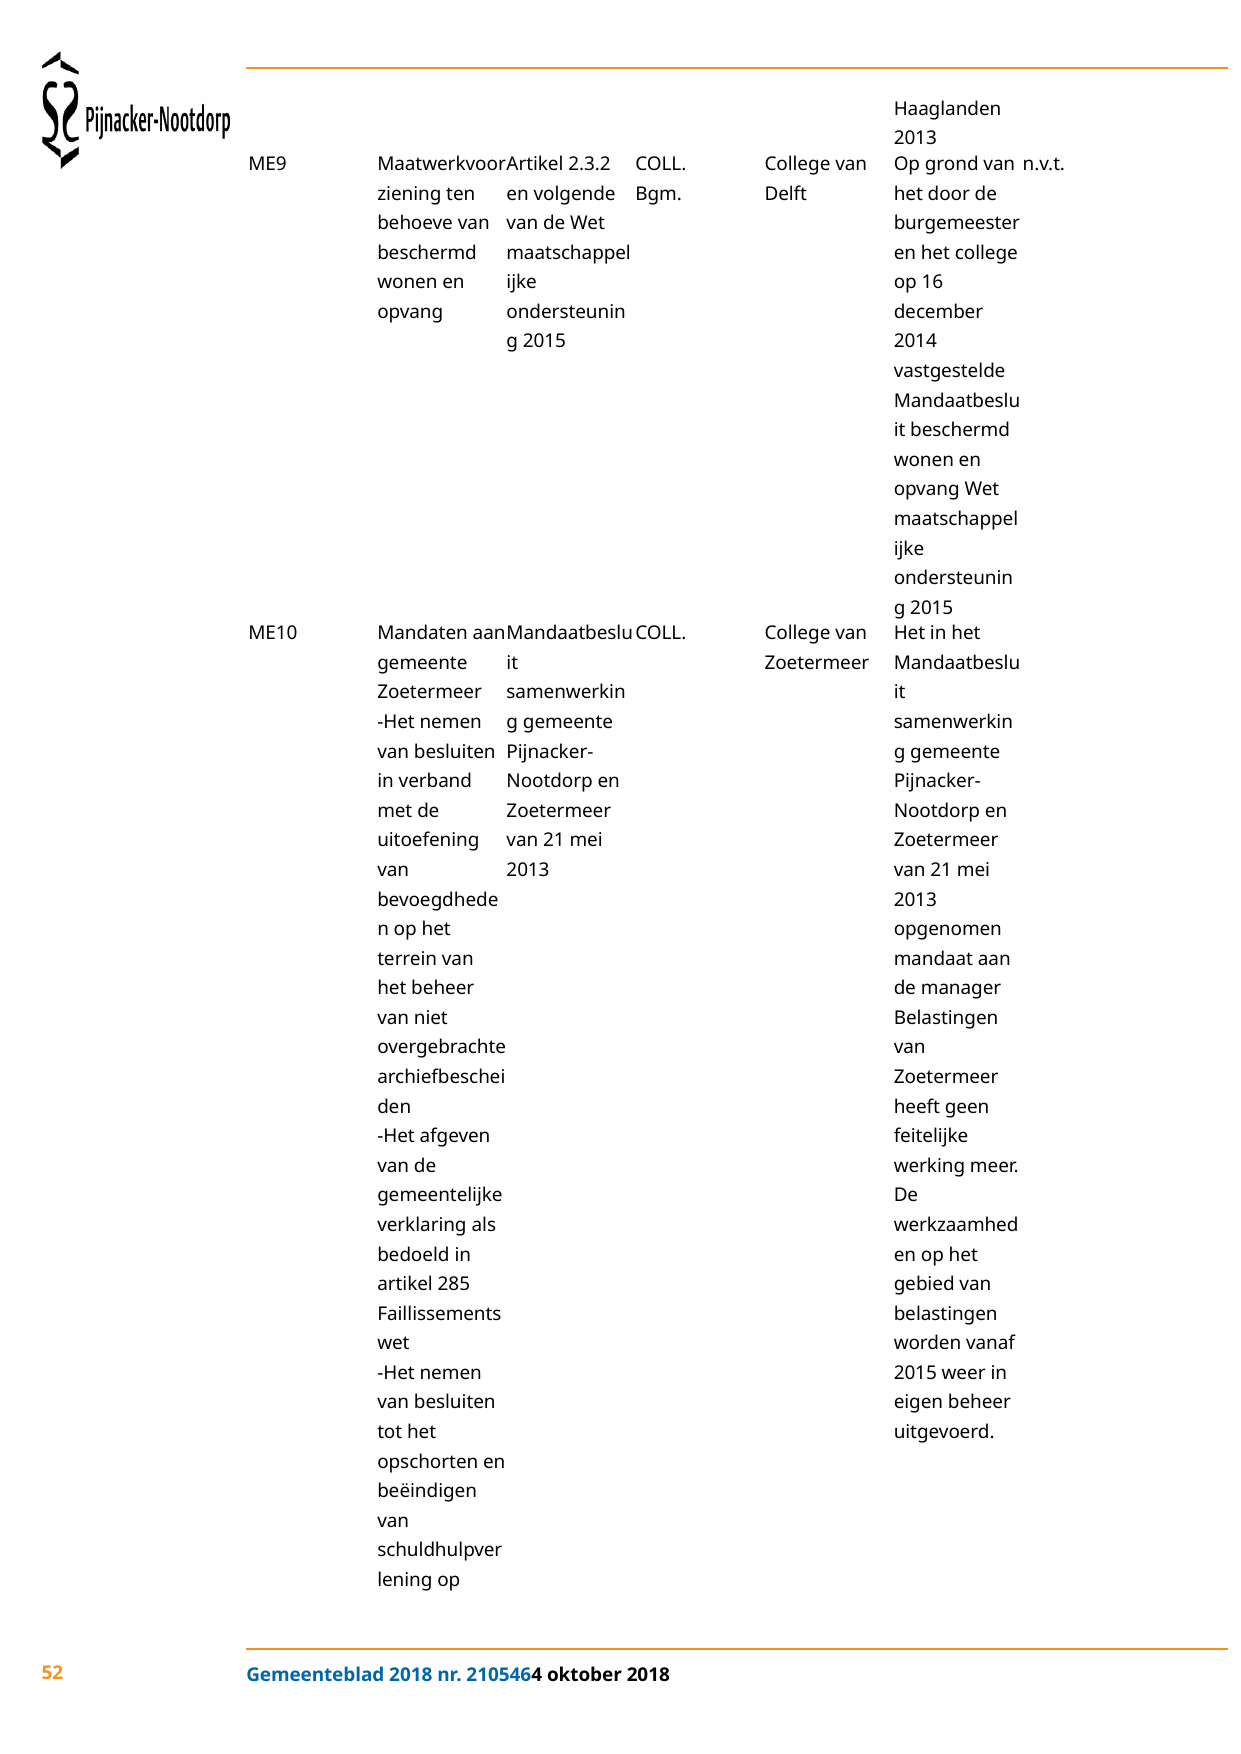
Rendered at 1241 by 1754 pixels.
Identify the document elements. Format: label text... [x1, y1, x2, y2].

table_cell [1023, 620, 1152, 1592]
table_cell [377, 95, 506, 150]
table_cell College van Zoetermeer [764, 620, 893, 1592]
table_cell Maatwerkvoorziening ten behoeve van beschermd wonen en opvang [377, 150, 506, 619]
table_cell [1023, 95, 1152, 150]
table_cell Mandaatbesluit samenwerking gemeente Pijnacker-Nootdorp en Zoetermeer van 21 mei 2013 [506, 620, 635, 1592]
table_cell [248, 95, 377, 150]
table_cell [764, 95, 893, 150]
table_cell Op grond van het door de burgemeester en het college op 16 december 2014 vastgestelde Mandaatbesluit beschermd wonen en opvang Wet maatschappelijke ondersteuning 2015 [894, 150, 1022, 619]
table_cell Haaglanden 2013 [894, 95, 1022, 150]
table_cell COLL. [635, 620, 764, 1592]
table_cell n.v.t. [1023, 150, 1152, 619]
table_cell COLL. Bgm. [635, 150, 764, 619]
table_cell [635, 95, 764, 150]
picture [41, 47, 231, 172]
table_cell ME10 [248, 620, 377, 1592]
table_cell Artikel 2.3.2 en volgende van de Wet maatschappelijke ondersteuning 2015 [506, 150, 635, 619]
table_cell Mandaten aan gemeente Zoetermeer -Het nemen van besluiten in verband met de uitoefening van bevoegdheden op het terrein van het beheer van niet overgebrachte archiefbescheiden -Het afgeven van de gemeentelijke verklaring als bedoeld in artikel 285 Faillissementswet -Het nemen van besluiten tot het opschorten en beëindigen van schuldhulpverlening op [377, 620, 506, 1592]
table_cell [506, 95, 635, 150]
table_cell College van Delft [764, 150, 893, 619]
table_cell ME9 [248, 150, 377, 619]
table_cell Het in het Mandaatbesluit samenwerking gemeente Pijnacker-Nootdorp en Zoetermeer van 21 mei 2013 opgenomen mandaat aan de manager Belastingen van Zoetermeer heeft geen feitelijke werking meer. De werkzaamheden op het gebied van belastingen worden vanaf 2015 weer in eigen beheer uitgevoerd. [894, 620, 1022, 1592]
